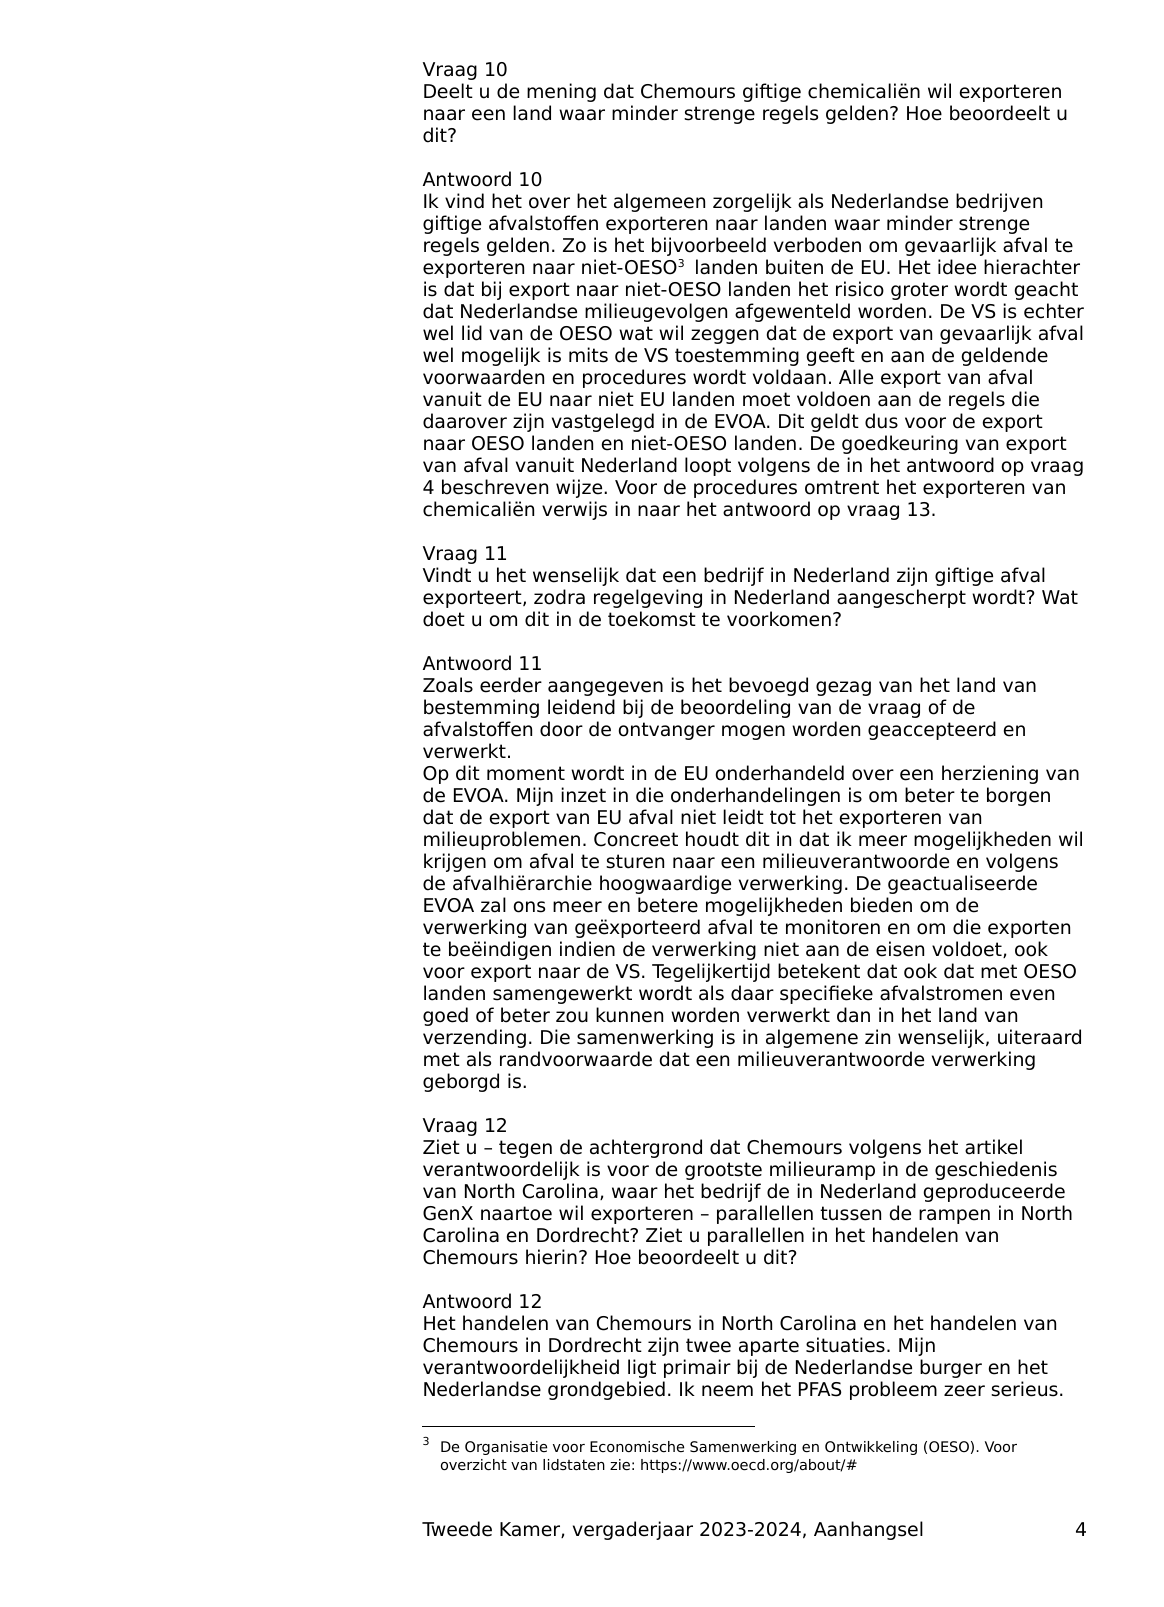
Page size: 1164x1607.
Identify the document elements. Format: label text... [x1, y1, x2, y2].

text Op dit moment wordt in de EU onderhandeld over een herziening van de EVOA. Mijn inzet in die onderhandelingen is om beter te borgen dat de export van EU afval niet leidt tot het exporteren van milieuproblemen. Concreet houdt dit in dat ik meer mogelijkheden wil krijgen om afval te sturen naar een milieuverantwoorde en volgens de afvalhiërarchie hoogwaardige verwerking. De geactualiseerde EVOA zal ons meer en betere mogelijkheden bieden om de verwerking van geëxporteerd afval te monitoren en om die exporten te beëindigen indien de verwerking niet aan de eisen voldoet, ook voor export naar de VS. Tegelijkertijd betekent dat ook dat met OESO landen samengewerkt wordt als daar specifieke afvalstromen even goed of beter zou kunnen worden verwerkt dan in het land van verzending. Die samenwerking is in algemene zin wenselijk, uiteraard met als randvoorwaarde dat een milieuverantwoorde verwerking geborgd is. [422, 763, 1087, 1093]
text Antwoord 10 [422, 169, 1087, 191]
text Ziet u – tegen de achtergrond dat Chemours volgens het artikel verantwoordelijk is voor de grootste milieuramp in de geschiedenis van North Carolina, waar het bedrijf de in Nederland geproduceerde GenX naartoe wil exporteren – parallellen tussen de rampen in North Carolina en Dordrecht? Ziet u parallellen in het handelen van Chemours hierin? Hoe beoordeelt u dit? [422, 1137, 1087, 1269]
text Vraag 10 [422, 59, 1087, 81]
text Ik vind het over het algemeen zorgelijk als Nederlandse bedrijven giftige afvalstoffen exporteren naar landen waar minder strenge regels gelden. Zo is het bijvoorbeeld verboden om gevaarlijk afval te exporteren naar niet-OESO landen buiten de EU. Het idee hierachter is dat bij export naar niet-OESO landen het risico groter wordt geacht dat Nederlandse milieugevolgen afgewenteld worden. De VS is echter wel lid van de OESO wat wil zeggen dat de export van gevaarlijk afval wel mogelijk is mits de VS toestemming geeft en aan de geldende voorwaarden en procedures wordt voldaan. Alle export van afval vanuit de EU naar niet EU landen moet voldoen aan de regels die daarover zijn vastgelegd in de EVOA. Dit geldt dus voor de export naar OESO landen en niet-OESO landen. De goedkeuring van export van afval vanuit Nederland loopt volgens de in het antwoord op vraag 4 beschreven wijze. Voor de procedures omtrent het exporteren van chemicaliën verwijs in naar het antwoord op vraag 13. [422, 191, 1087, 521]
text De Organisatie voor Economische Samenwerking en Ontwikkeling (OESO). Voor overzicht van lidstaten zie: https://www.oecd.org/about/# [422, 1435, 1087, 1474]
text Vraag 11 [422, 543, 1087, 565]
text Deelt u de mening dat Chemours giftige chemicaliën wil exporteren naar een land waar minder strenge regels gelden? Hoe beoordeelt u dit? [422, 81, 1087, 147]
text Zoals eerder aangegeven is het bevoegd gezag van het land van bestemming leidend bij de beoordeling van de vraag of de afvalstoffen door de ontvanger mogen worden geaccepteerd en verwerkt. [422, 675, 1087, 763]
text Antwoord 12 [422, 1291, 1087, 1313]
text Vraag 12 [422, 1115, 1087, 1137]
text Vindt u het wenselijk dat een bedrijf in Nederland zijn giftige afval exporteert, zodra regelgeving in Nederland aangescherpt wordt? Wat doet u om dit in de toekomst te voorkomen? [422, 565, 1087, 631]
text Antwoord 11 [422, 653, 1087, 675]
text Het handelen van Chemours in North Carolina en het handelen van Chemours in Dordrecht zijn twee aparte situaties. Mijn verantwoordelijkheid ligt primair bij de Nederlandse burger en het Nederlandse grondgebied. Ik neem het PFAS probleem zeer serieus. [422, 1313, 1087, 1401]
